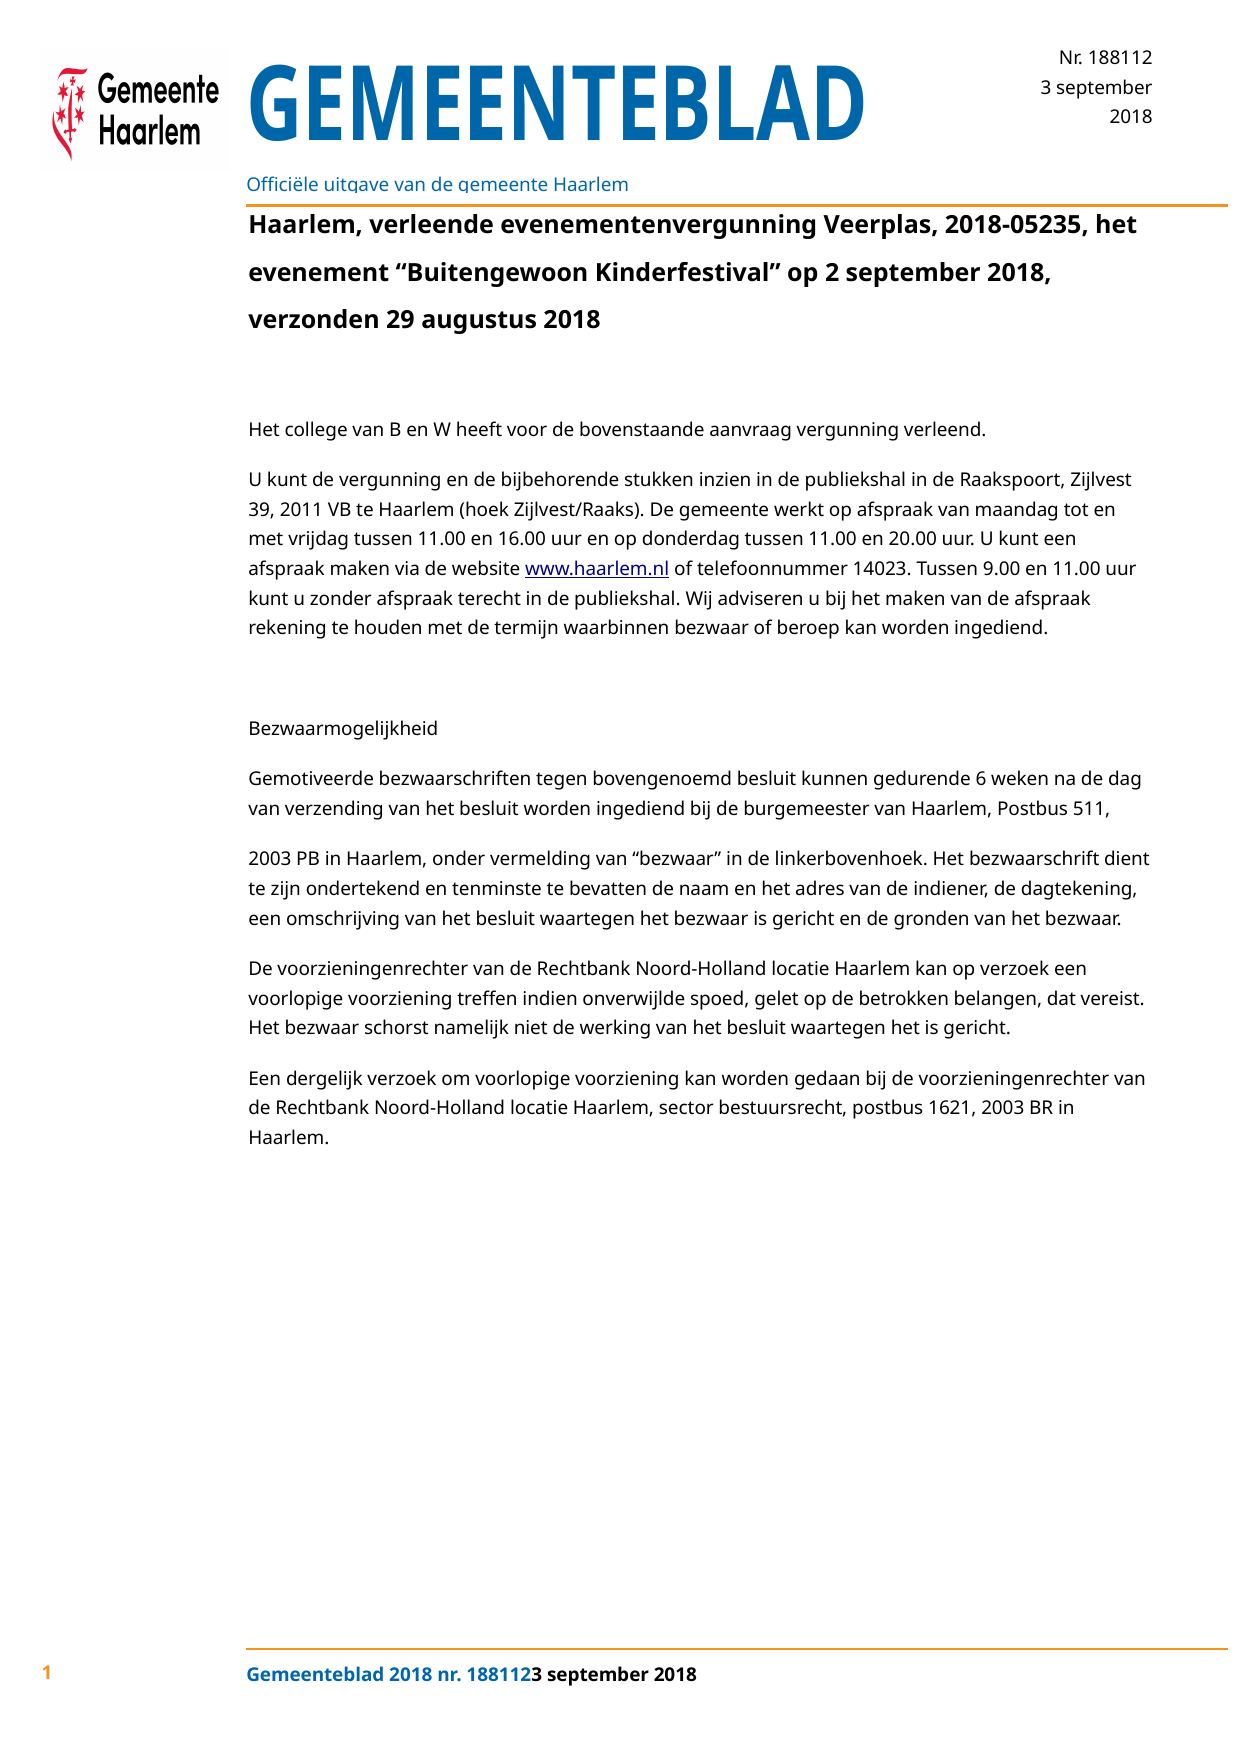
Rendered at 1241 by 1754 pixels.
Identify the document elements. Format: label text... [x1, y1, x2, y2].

text U kunt de vergunning en de bijbehorende stukken inzien in de publiekshal in de Raakspoort, Zijlvest 39, 2011 VB te Haarlem (hoek Zijlvest/Raaks). De gemeente werkt op afspraak van maandag tot en met vrijdag tussen 11.00 en 16.00 uur en op donderdag tussen 11.00 en 20.00 uur. U kunt een afspraak maken via de website www.haarlem.nl of telefoonnummer 14023. Tussen 9.00 en 11.00 uur kunt u zonder afspraak terecht in de publiekshal. Wij adviseren u bij het maken van de afspraak rekening te houden met de termijn waarbinnen bezwaar of beroep kan worden ingediend. [248, 466, 1152, 640]
text Bezwaarmogelijkheid [248, 715, 1152, 741]
text De voorzieningenrechter van de Rechtbank Noord-Holland locatie Haarlem kan op verzoek een voorlopige voorziening treffen indien onverwijlde spoed, gelet op de betrokken belangen, dat vereist. Het bezwaar schorst namelijk niet de werking van het besluit waartegen het is gericht. [248, 955, 1152, 1040]
text Het college van B en W heeft voor de bovenstaande aanvraag vergunning verleend. [248, 416, 1152, 442]
text 2003 PB in Haarlem, onder vermelding van “bezwaar” in de linkerbovenhoek. Het bezwaarschrift dient te zijn ondertekend en tenminste te bevatten de naam en het adres van de indiener, de dagtekening, een omschrijving van het besluit waartegen het bezwaar is gericht en de gronden van het bezwaar. [248, 846, 1152, 930]
text Een dergelijk verzoek om voorlopige voorziening kan worden gedaan bij de voorzieningenrechter van de Rechtbank Noord-Holland locatie Haarlem, sector bestuursrecht, postbus 1621, 2003 BR in Haarlem. [248, 1065, 1152, 1149]
text Haarlem, verleende evenementenvergunning Veerplas, 2018-05235, het evenement “Buitengewoon Kinderfestival” op 2 september 2018, verzonden 29 augustus 2018 [248, 207, 1152, 336]
picture [41, 47, 231, 172]
text Gemotiveerde bezwaarschriften tegen bovengenoemd besluit kunnen gedurende 6 weken na de dag van verzending van het besluit worden ingediend bij de burgemeester van Haarlem, Postbus 511, [248, 766, 1152, 821]
